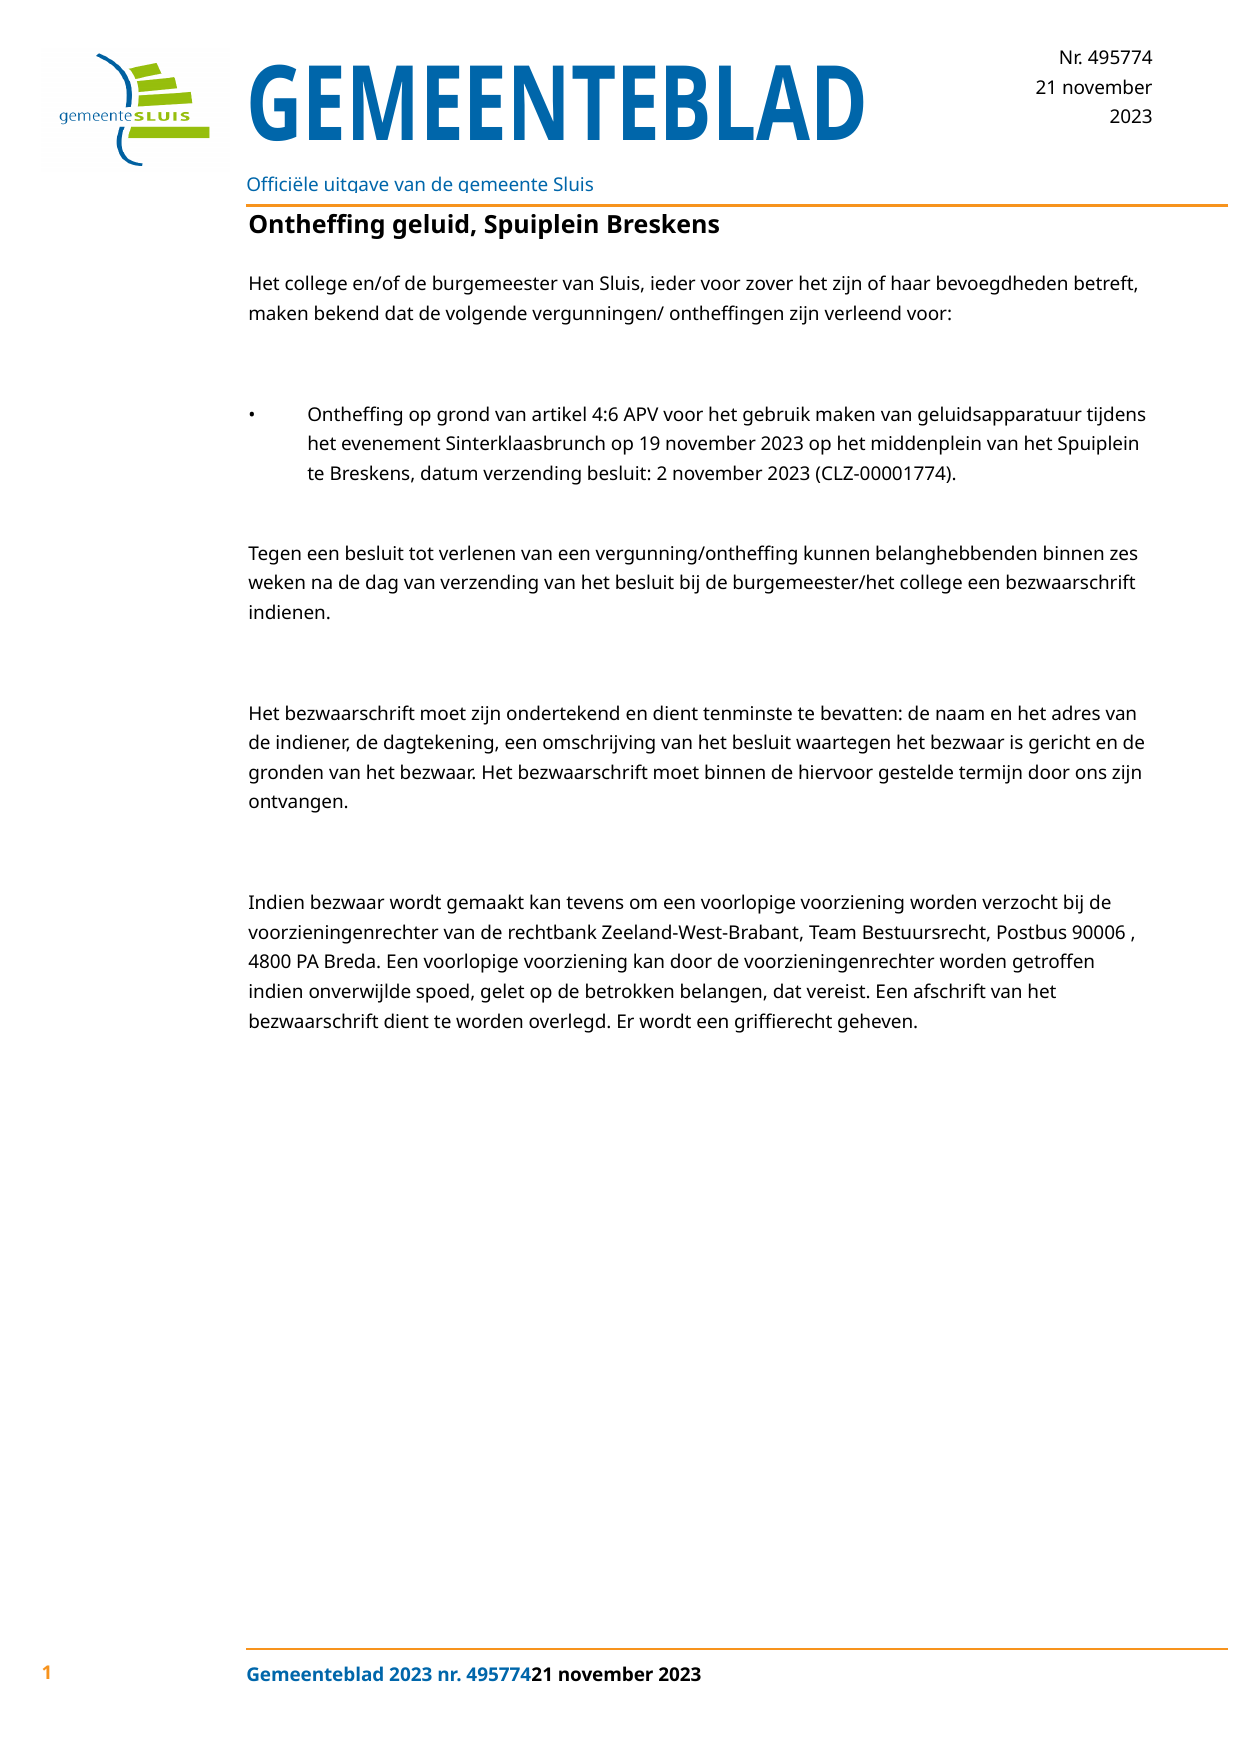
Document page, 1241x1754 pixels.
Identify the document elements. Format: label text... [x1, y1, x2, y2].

text Ontheffing geluid, Spuiplein Breskens [248, 207, 1152, 241]
list Ontheffing op grond van artikel 4:6 APV voor het gebruik maken van geluidsapparatuur tijdens het evenement Sinterklaasbrunch op 19 november 2023 op het middenplein van het Spuiplein te Breskens, datum verzending besluit: 2 november 2023 (CLZ-00001774). [248, 401, 1152, 486]
picture [41, 47, 231, 172]
text Indien bezwaar wordt gemaakt kan tevens om een voorlopige voorziening worden verzocht bij de voorzieningenrechter van de rechtbank Zeeland-West-Brabant, Team Bestuursrecht, Postbus 90006 , 4800 PA Breda. Een voorlopige voorziening kan door de voorzieningenrechter worden getroffen indien onverwijlde spoed, gelet op de betrokken belangen, dat vereist. Een afschrift van het bezwaarschrift dient te worden overlegd. Er wordt een griffierecht geheven. [248, 889, 1152, 1033]
text Het bezwaarschrift moet zijn ondertekend en dient tenminste te bevatten: de naam en het adres van de indiener, de dagtekening, een omschrijving van het besluit waartegen het bezwaar is gericht en de gronden van het bezwaar. Het bezwaarschrift moet binnen de hiervoor gestelde termijn door ons zijn ontvangen. [248, 700, 1152, 814]
text Tegen een besluit tot verlenen van een vergunning/ontheffing kunnen belanghebbenden binnen zes weken na de dag van verzending van het besluit bij de burgemeester/het college een bezwaarschrift indienen. [248, 540, 1152, 625]
text Het college en/of de burgemeester van Sluis, ieder voor zover het zijn of haar bevoegdheden betreft, maken bekend dat de volgende vergunningen/ ontheffingen zijn verleend voor: [248, 270, 1152, 326]
